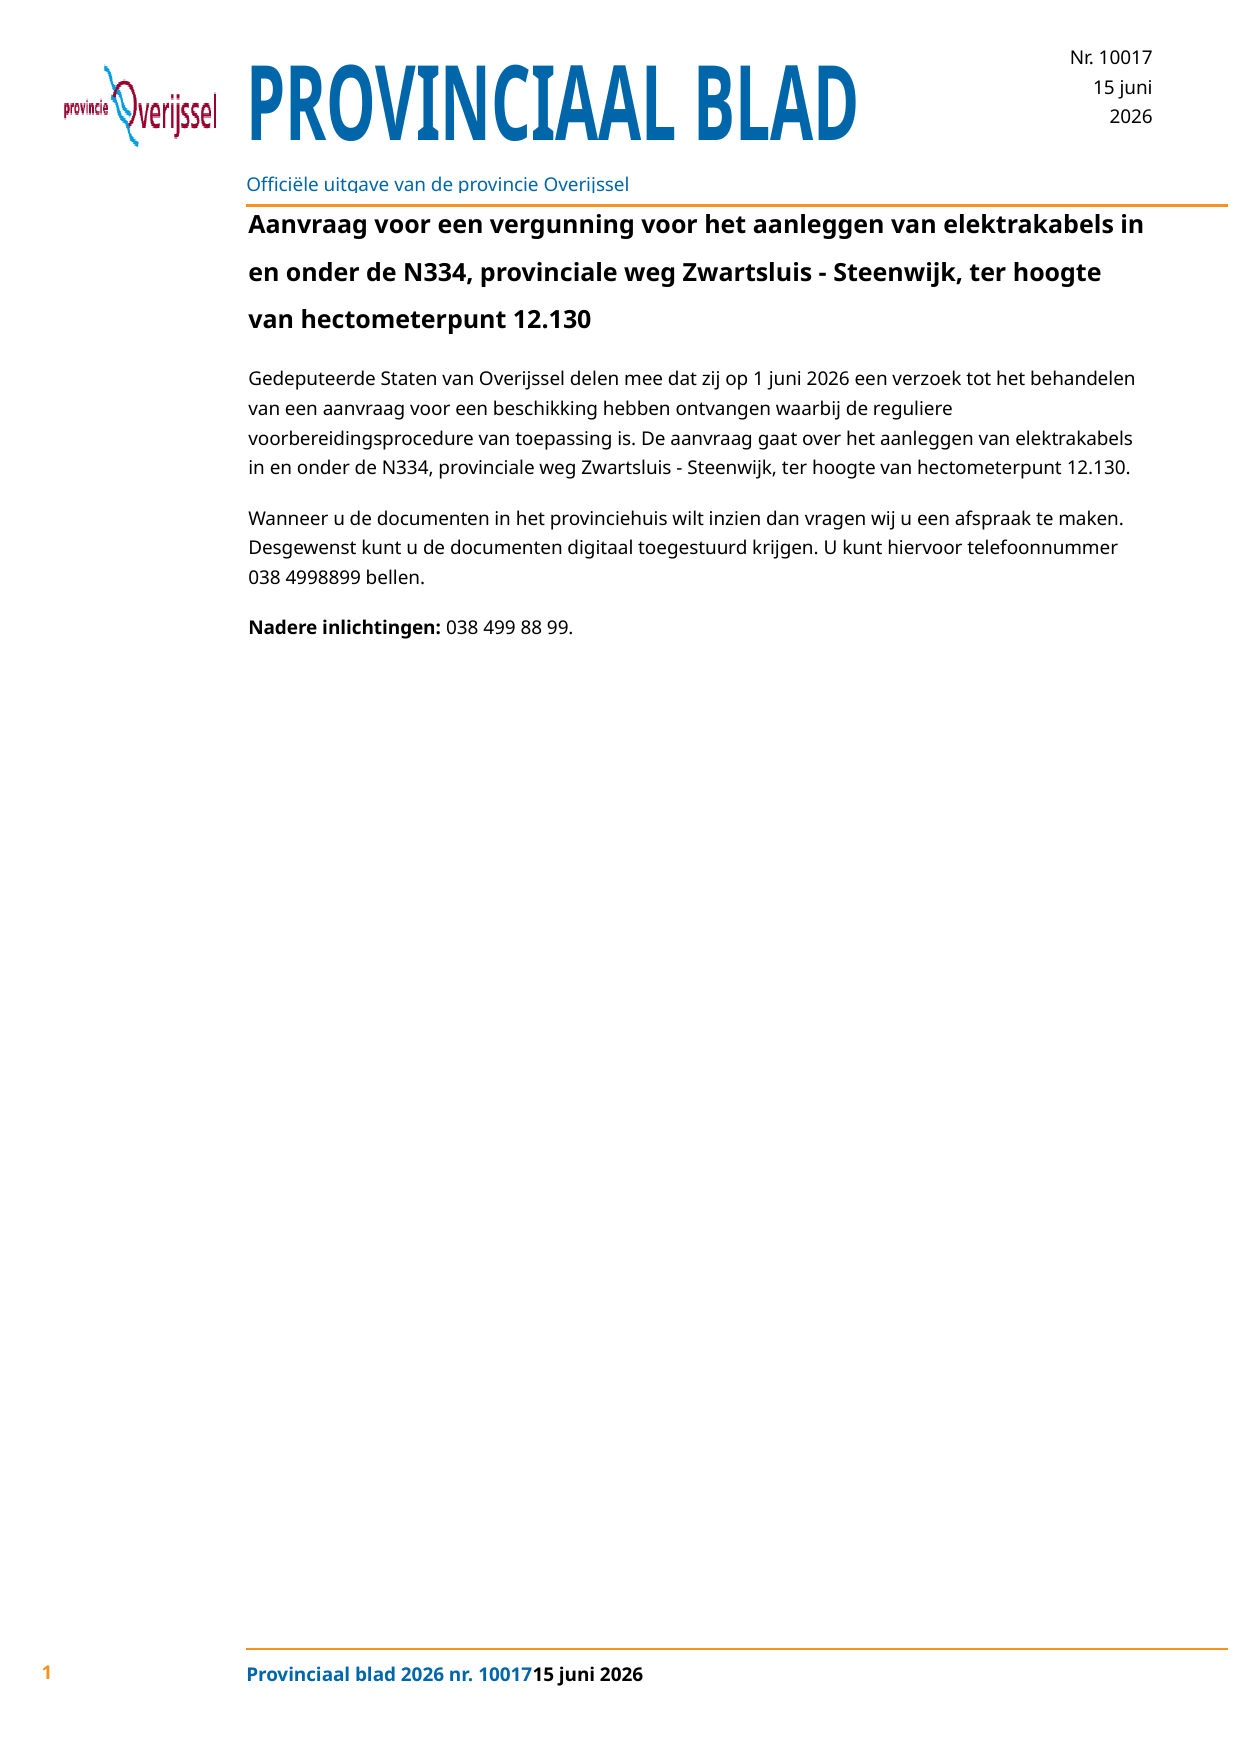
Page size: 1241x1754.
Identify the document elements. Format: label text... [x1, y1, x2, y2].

text Wanneer u de documenten in het provinciehuis wilt inzien dan vragen wij u een afspraak te maken. Desgewenst kunt u de documenten digitaal toegestuurd krijgen. U kunt hiervoor telefoonnummer 038 4998899 bellen. [248, 505, 1152, 589]
text Gedeputeerde Staten van Overijssel delen mee dat zij op 1 juni 2026 een verzoek tot het behandelen van een aanvraag voor een beschikking hebben ontvangen waarbij de reguliere voorbereidingsprocedure van toepassing is. De aanvraag gaat over het aanleggen van elektrakabels in en onder de N334, provinciale weg Zwartsluis - Steenwijk, ter hoogte van hectometerpunt 12.130. [248, 366, 1152, 480]
text Aanvraag voor een vergunning voor het aanleggen van elektrakabels in en onder de N334, provinciale weg Zwartsluis - Steenwijk, ter hoogte van hectometerpunt 12.130 [248, 207, 1152, 336]
picture [41, 47, 231, 172]
text Nadere inlichtingen: 038 499 88 99. [248, 614, 1152, 640]
